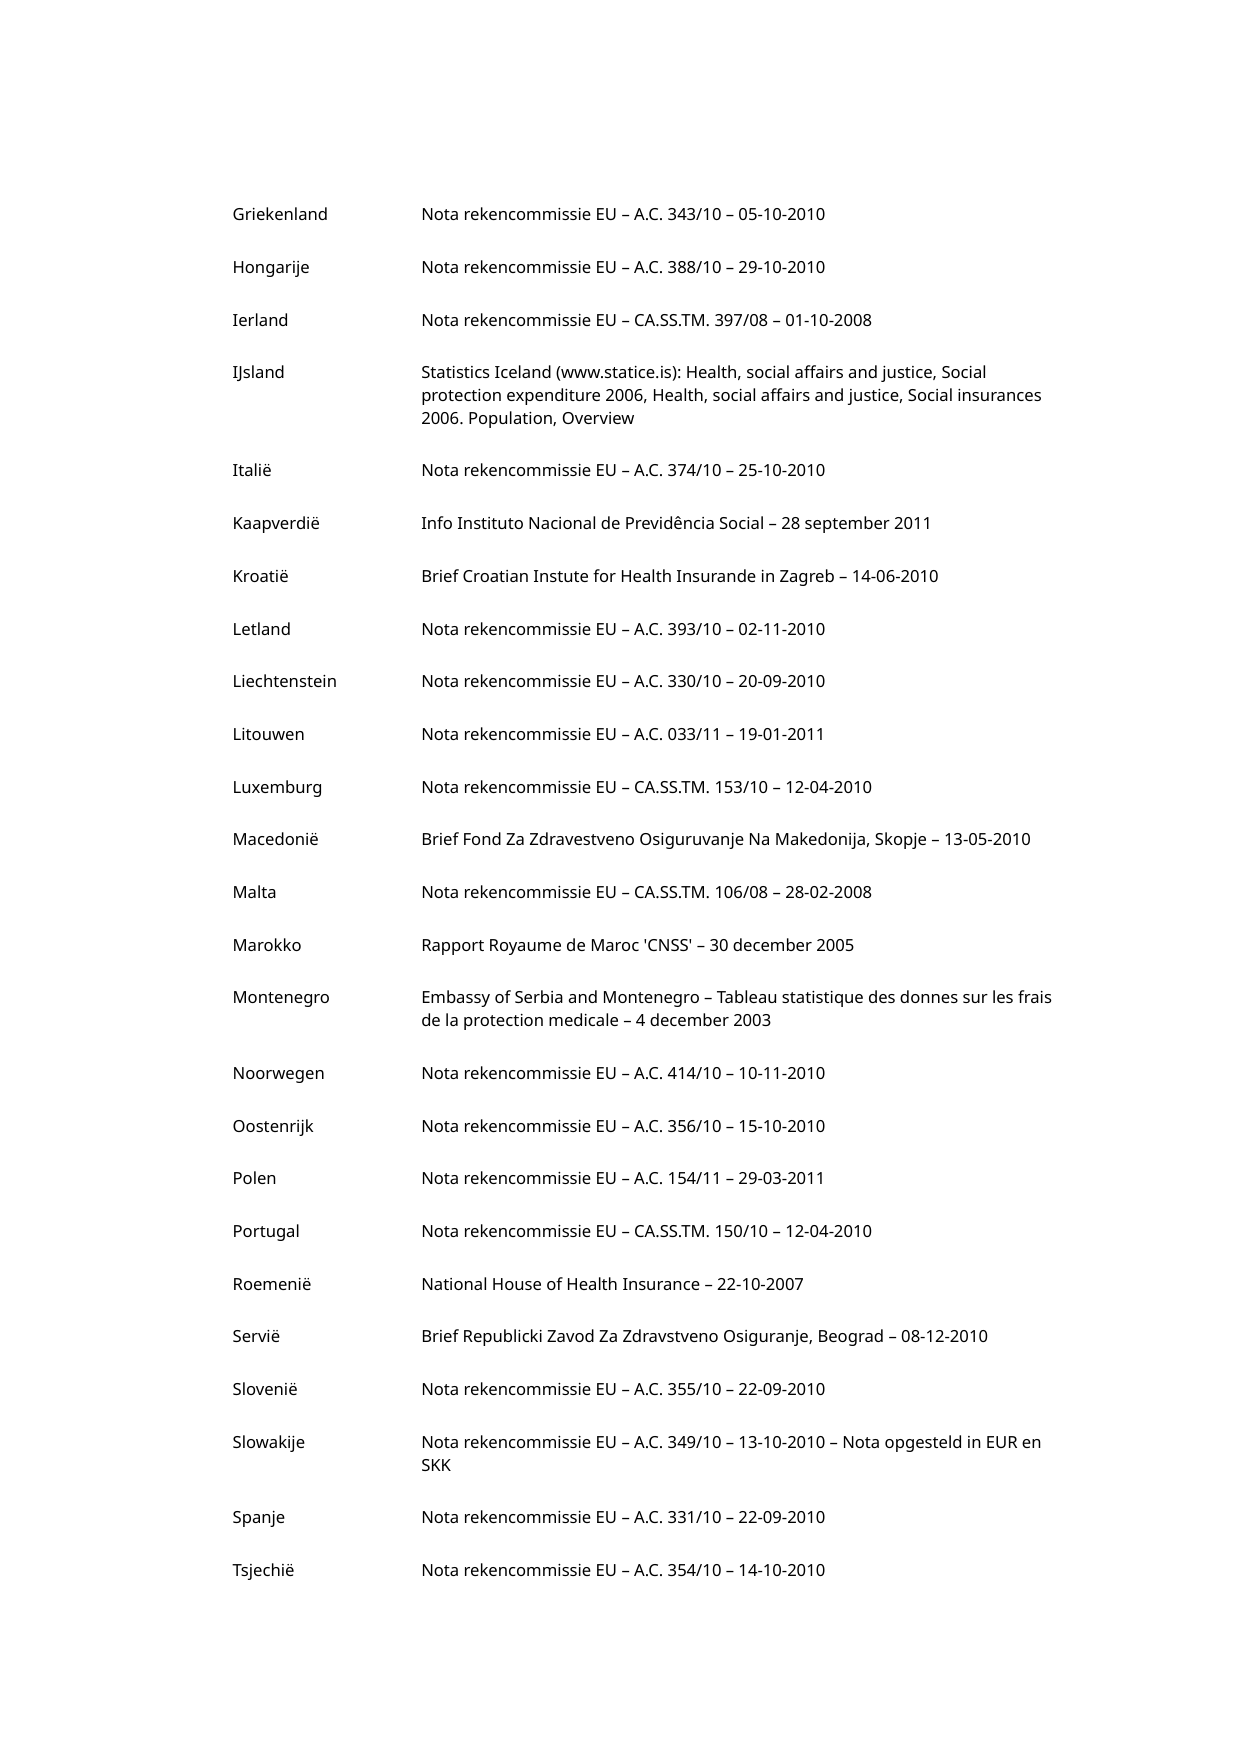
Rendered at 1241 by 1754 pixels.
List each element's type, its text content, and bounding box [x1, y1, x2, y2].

table_cell Nota rekencommissie EU – A.C. 354/10 – 14-10-2010 [421, 1559, 1053, 1581]
table_cell IJsland [233, 361, 421, 459]
table_cell Nota rekencommissie EU – CA.SS.TM. 150/10 – 12-04-2010 [421, 1220, 1053, 1272]
table_cell Nota rekencommissie EU – A.C. 356/10 – 15-10-2010 [421, 1114, 1053, 1167]
table_cell Nota rekencommissie EU – A.C. 033/11 – 19-01-2011 [421, 723, 1053, 775]
table_cell Portugal [233, 1220, 421, 1272]
table_cell [421, 150, 1053, 203]
table_cell Brief Croatian Instute for Health Insurande in Zagreb – 14-06-2010 [421, 564, 1053, 617]
table_cell Nota rekencommissie EU – CA.SS.TM. 153/10 – 12-04-2010 [421, 775, 1053, 828]
table_cell Nota rekencommissie EU – A.C. 331/10 – 22-09-2010 [421, 1506, 1053, 1558]
table_cell Info Instituto Nacional de Previdência Social – 28 september 2011 [421, 512, 1053, 564]
table_cell Nota rekencommissie EU – CA.SS.TM. 106/08 – 28-02-2008 [421, 881, 1053, 933]
table_cell [233, 150, 421, 203]
table_cell Griekenland [233, 203, 421, 255]
table_cell Montenegro [233, 986, 421, 1061]
table_cell Nota rekencommissie EU – A.C. 374/10 – 25-10-2010 [421, 459, 1053, 512]
table_cell Polen [233, 1167, 421, 1219]
table_cell Nota rekencommissie EU – A.C. 388/10 – 29-10-2010 [421, 255, 1053, 308]
table_cell Nota rekencommissie EU – A.C. 414/10 – 10-11-2010 [421, 1061, 1053, 1114]
table_cell Macedonië [233, 828, 421, 881]
table_cell Statistics Iceland (www.statice.is): Health, social affairs and justice, Social protection expenditure 2006, Health, social affairs and justice, Social insurances 2006. Population, Overview [421, 361, 1053, 459]
table_cell Tsjechië [233, 1559, 421, 1581]
table_cell Servië [233, 1325, 421, 1378]
table_cell Letland [233, 617, 421, 670]
table_cell Kaapverdië [233, 512, 421, 564]
table_cell National House of Health Insurance – 22-10-2007 [421, 1272, 1053, 1325]
table_cell Kroatië [233, 564, 421, 617]
table_cell Italië [233, 459, 421, 512]
table_cell Marokko [233, 933, 421, 986]
table_cell Ierland [233, 308, 421, 361]
table_cell Nota rekencommissie EU – A.C. 393/10 – 02-11-2010 [421, 617, 1053, 670]
table_cell Nota rekencommissie EU – A.C. 355/10 – 22-09-2010 [421, 1378, 1053, 1430]
table_cell Slowakije [233, 1430, 421, 1506]
table_cell Litouwen [233, 723, 421, 775]
table_cell Embassy of Serbia and Montenegro – Tableau statistique des donnes sur les frais de la protection medicale – 4 december 2003 [421, 986, 1053, 1061]
table_cell Rapport Royaume de Maroc 'CNSS' – 30 december 2005 [421, 933, 1053, 986]
table_cell Nota rekencommissie EU – A.C. 343/10 – 05-10-2010 [421, 203, 1053, 255]
table_cell Malta [233, 881, 421, 933]
table_cell Slovenië [233, 1378, 421, 1430]
table_cell Nota rekencommissie EU – A.C. 330/10 – 20-09-2010 [421, 670, 1053, 722]
table_cell Noorwegen [233, 1061, 421, 1114]
table_cell Roemenië [233, 1272, 421, 1325]
table_cell Spanje [233, 1506, 421, 1558]
table_cell Oostenrijk [233, 1114, 421, 1167]
table_cell Liechtenstein [233, 670, 421, 722]
table_cell Brief Republicki Zavod Za Zdravstveno Osiguranje, Beograd – 08-12-2010 [421, 1325, 1053, 1378]
table_cell Luxemburg [233, 775, 421, 828]
table_cell Nota rekencommissie EU – A.C. 154/11 – 29-03-2011 [421, 1167, 1053, 1219]
table_cell Nota rekencommissie EU – CA.SS.TM. 397/08 – 01-10-2008 [421, 308, 1053, 361]
table_cell Brief Fond Za Zdravestveno Osiguruvanje Na Makedonija, Skopje – 13-05-2010 [421, 828, 1053, 881]
table_cell Nota rekencommissie EU – A.C. 349/10 – 13-10-2010 – Nota opgesteld in EUR en SKK [421, 1430, 1053, 1506]
table_cell Hongarije [233, 255, 421, 308]
